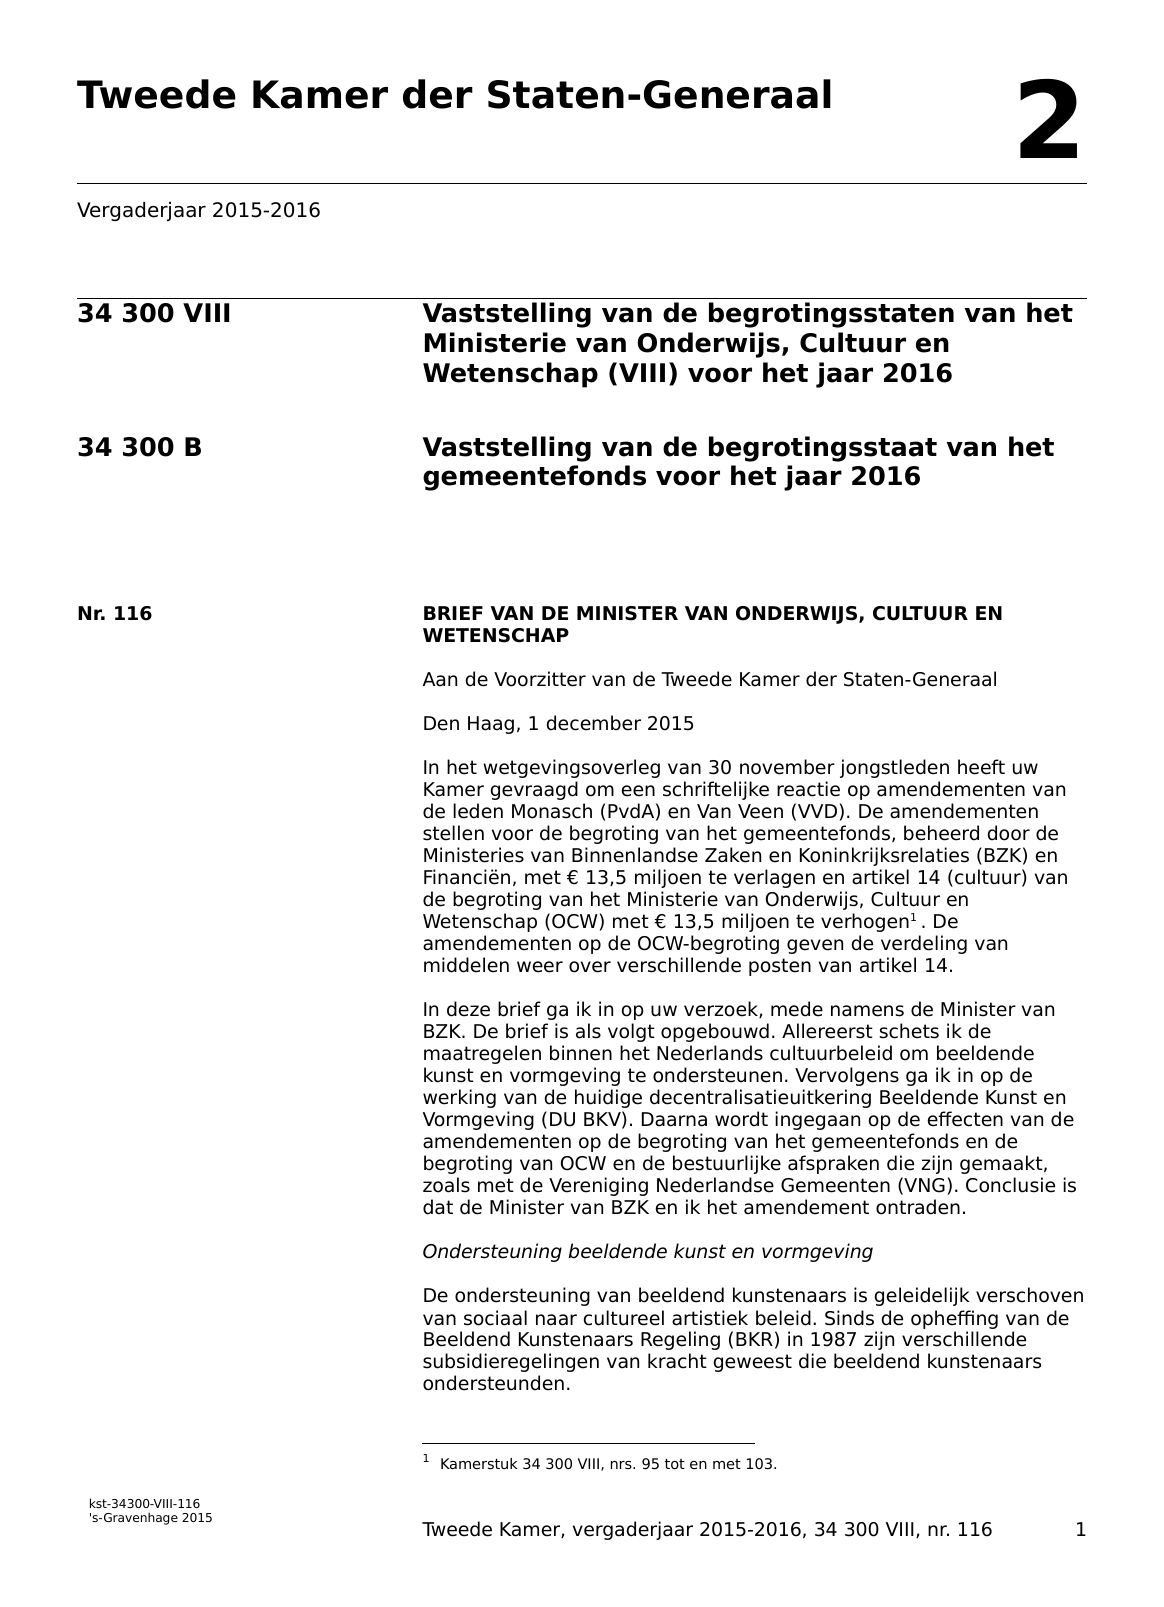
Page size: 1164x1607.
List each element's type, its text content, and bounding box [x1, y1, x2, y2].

text In deze brief ga ik in op uw verzoek, mede namens de Minister van BZK. De brief is als volgt opgebouwd. Allereerst schets ik de maatregelen binnen het Nederlands cultuurbeleid om beeldende kunst en vormgeving te ondersteunen. Vervolgens ga ik in op de werking van de huidige decentralisatieuitkering Beeldende Kunst en Vormgeving (DU BKV). Daarna wordt ingegaan op de effecten van de amendementen op de begroting van het gemeentefonds en de begroting van OCW en de bestuurlijke afspraken die zijn gemaakt, zoals met de Vereniging Nederlandse Gemeenten (VNG). Conclusie is dat de Minister van BZK en ik het amendement ontraden. [422, 999, 1087, 1219]
text Den Haag, 1 december 2015 [422, 713, 1087, 735]
text kst-34300-VIII-116 [88, 1497, 323, 1511]
text De ondersteuning van beeldend kunstenaars is geleidelijk verschoven van sociaal naar cultureel artistiek beleid. Sinds de opheffing van de Beeldend Kunstenaars Regeling (BKR) in 1987 zijn verschillende subsidieregelingen van kracht geweest die beeldend kunstenaars ondersteunden. [422, 1285, 1087, 1395]
table_header Tweede Kamer der Staten-Generaal [77, 59, 886, 183]
subtitle Nr. 116 BRIEF VAN DE MINISTER VAN ONDERWIJS, CULTUUR EN WETENSCHAP [77, 603, 1087, 647]
text 's-Gravenhage 2015 [88, 1511, 323, 1525]
text In het wetgevingsoverleg van 30 november jongstleden heeft uw Kamer gevraagd om een schriftelijke reactie op amendementen van de leden Monasch (PvdA) en Van Veen (VVD). De amendementen stellen voor de begroting van het gemeentefonds, beheerd door de Ministeries van Binnenlandse Zaken en Koninkrijksrelaties (BZK) en Financiën, met € 13,5 miljoen te verlagen en artikel 14 (cultuur) van de begroting van het Ministerie van Onderwijs, Cultuur en Wetenschap (OCW) met € 13,5 miljoen te verhogen. De amendementen op de OCW-begroting geven de verdeling van middelen weer over verschillende posten van artikel 14. [422, 757, 1087, 977]
text Kamerstuk 34 300 VIII, nrs. 95 tot en met 103. [422, 1452, 1087, 1474]
table_cell Vergaderjaar 2015-2016 [77, 184, 1087, 298]
table_header 2 [886, 59, 1087, 183]
subtitle 34 300 B Vaststelling van de begrotingsstaat van het gemeentefonds voor het jaar 2016 [77, 432, 1087, 492]
subtitle 34 300 VIII Vaststelling van de begrotingsstaten van het Ministerie van Onderwijs, Cultuur en Wetenschap (VIII) voor het jaar 2016 [77, 299, 1087, 388]
subtitle Ondersteuning beeldende kunst en vormgeving [422, 1241, 1087, 1263]
text Aan de Voorzitter van de Tweede Kamer der Staten-Generaal [422, 669, 1087, 691]
